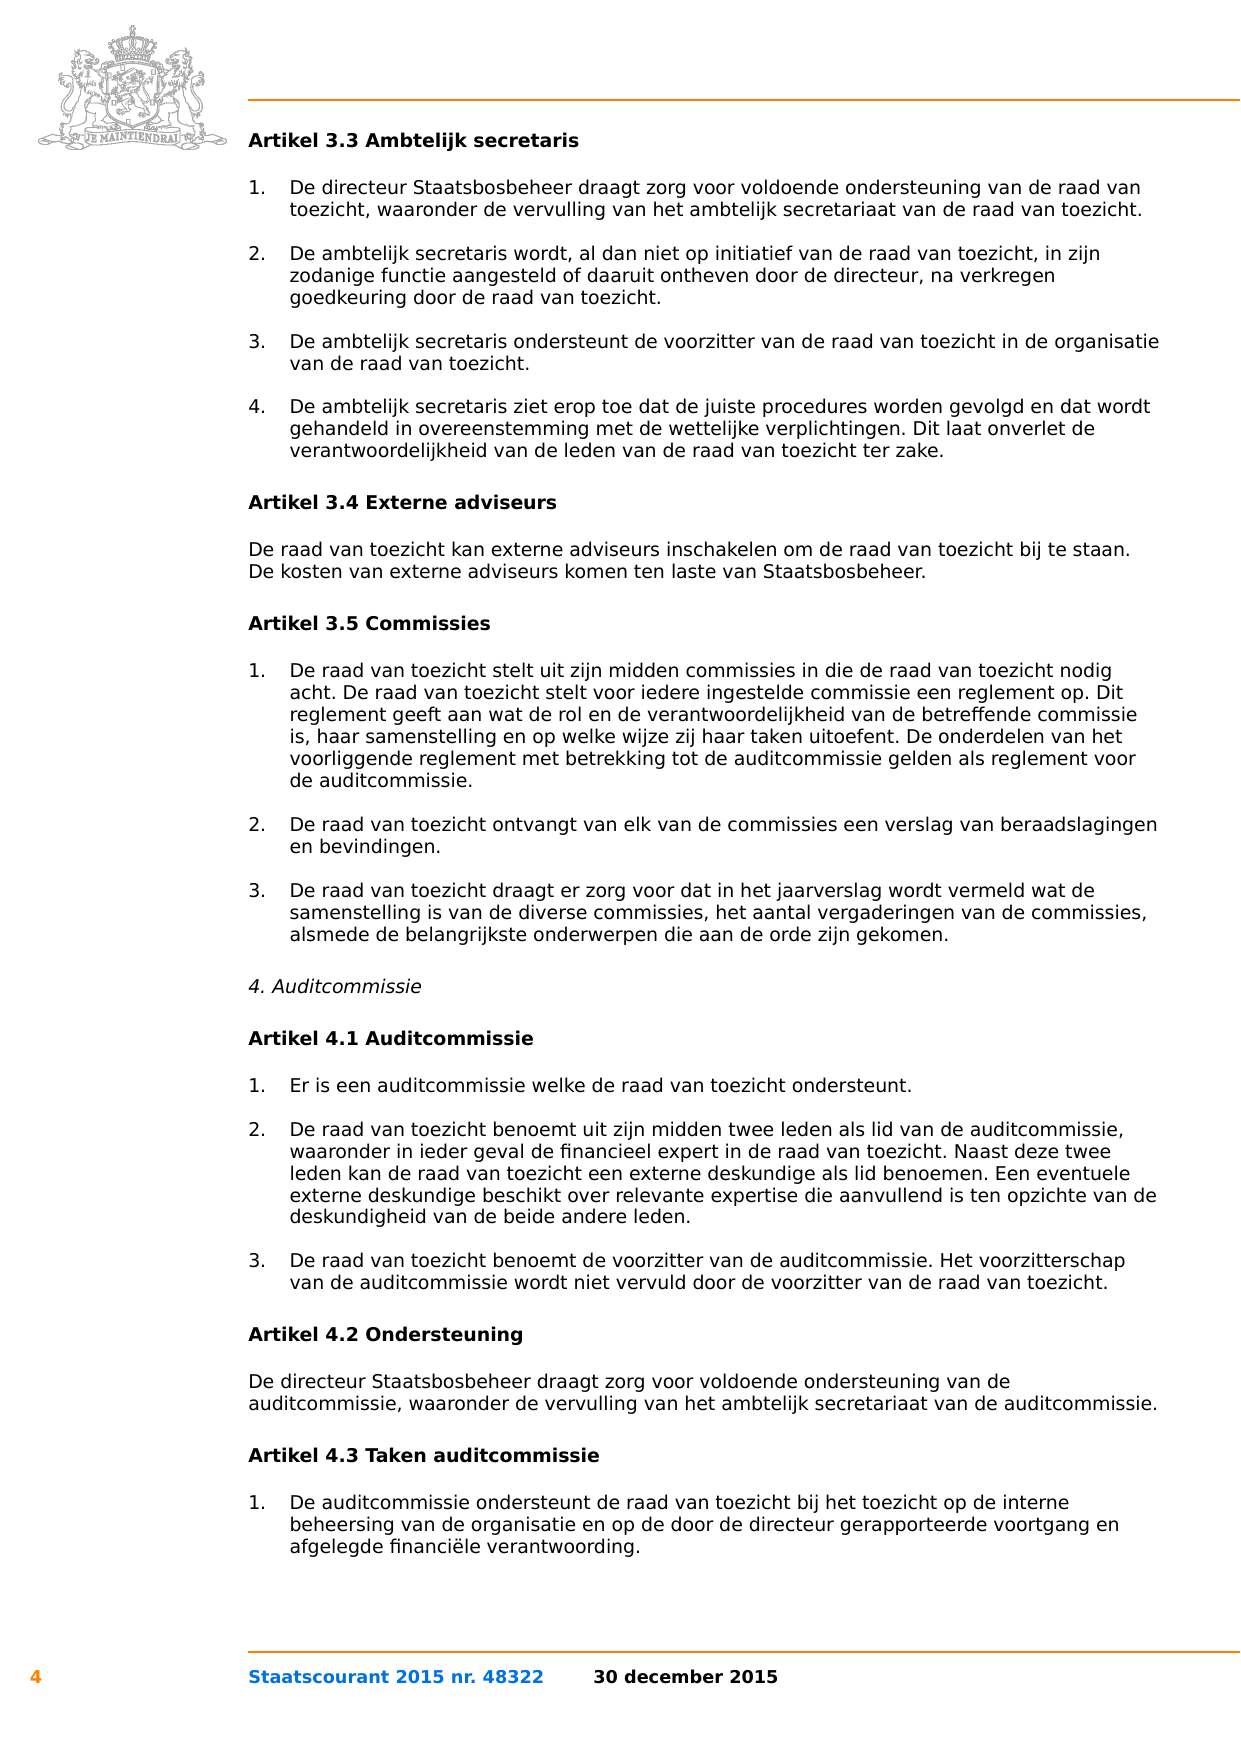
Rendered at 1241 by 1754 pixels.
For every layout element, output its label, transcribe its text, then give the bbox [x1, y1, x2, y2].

subtitle Artikel 4.2 Ondersteuning [248, 1324, 1163, 1346]
text 3. De raad van toezicht benoemt de voorzitter van de auditcommissie. Het voorzitterschap van de auditcommissie wordt niet vervuld door de voorzitter van de raad van toezicht. [248, 1250, 1163, 1294]
text De raad van toezicht kan externe adviseurs inschakelen om de raad van toezicht bij te staan. De kosten van externe adviseurs komen ten laste van Staatsbosbeheer. [248, 539, 1163, 583]
text 3. De ambtelijk secretaris ondersteunt de voorzitter van de raad van toezicht in de organisatie van de raad van toezicht. [248, 331, 1163, 374]
text 2. De ambtelijk secretaris wordt, al dan niet op initiatief van de raad van toezicht, in zijn zodanige functie aangesteld of daaruit ontheven door de directeur, na verkregen goedkeuring door de raad van toezicht. [248, 243, 1163, 309]
text 1. De raad van toezicht stelt uit zijn midden commissies in die de raad van toezicht nodig acht. De raad van toezicht stelt voor iedere ingestelde commissie een reglement op. Dit reglement geeft aan wat de rol en de verantwoordelijkheid van de betreffende commissie is, haar samenstelling en op welke wijze zij haar taken uitoefent. De onderdelen van het voorliggende reglement met betrekking tot de auditcommissie gelden als reglement voor de auditcommissie. [248, 660, 1163, 792]
text 1. De directeur Staatsbosbeheer draagt zorg voor voldoende ondersteuning van de raad van toezicht, waaronder de vervulling van het ambtelijk secretariaat van de raad van toezicht. [248, 177, 1163, 221]
text 3. De raad van toezicht draagt er zorg voor dat in het jaarverslag wordt vermeld wat de samenstelling is van de diverse commissies, het aantal vergaderingen van de commissies, alsmede de belangrijkste onderwerpen die aan de orde zijn gekomen. [248, 880, 1163, 946]
text 2. De raad van toezicht ontvangt van elk van de commissies een verslag van beraadslagingen en bevindingen. [248, 814, 1163, 858]
text 2. De raad van toezicht benoemt uit zijn midden twee leden als lid van de auditcommissie, waaronder in ieder geval de financieel expert in de raad van toezicht. Naast deze twee leden kan de raad van toezicht een externe deskundige als lid benoemen. Een eventuele externe deskundige beschikt over relevante expertise die aanvullend is ten opzichte van de deskundigheid van de beide andere leden. [248, 1118, 1163, 1228]
subtitle 4. Auditcommissie [248, 976, 1163, 998]
text De directeur Staatsbosbeheer draagt zorg voor voldoende ondersteuning van de auditcommissie, waaronder de vervulling van het ambtelijk secretariaat van de auditcommissie. [248, 1371, 1163, 1415]
text 4. De ambtelijk secretaris ziet erop toe dat de juiste procedures worden gevolgd en dat wordt gehandeld in overeenstemming met de wettelijke verplichtingen. Dit laat onverlet de verantwoordelijkheid van de leden van de raad van toezicht ter zake. [248, 396, 1163, 462]
subtitle Artikel 4.3 Taken auditcommissie [248, 1445, 1163, 1467]
text 1. De auditcommissie ondersteunt de raad van toezicht bij het toezicht op de interne beheersing van de organisatie en op de door de directeur gerapporteerde voortgang en afgelegde financiële verantwoording. [248, 1492, 1163, 1558]
subtitle Artikel 3.5 Commissies [248, 613, 1163, 635]
subtitle Artikel 4.1 Auditcommissie [248, 1028, 1163, 1050]
subtitle Artikel 3.4 Externe adviseurs [248, 492, 1163, 514]
text 1. Er is een auditcommissie welke de raad van toezicht ondersteunt. [248, 1075, 1163, 1097]
picture [38, 25, 227, 150]
subtitle Artikel 3.3 Ambtelijk secretaris [248, 130, 1163, 152]
